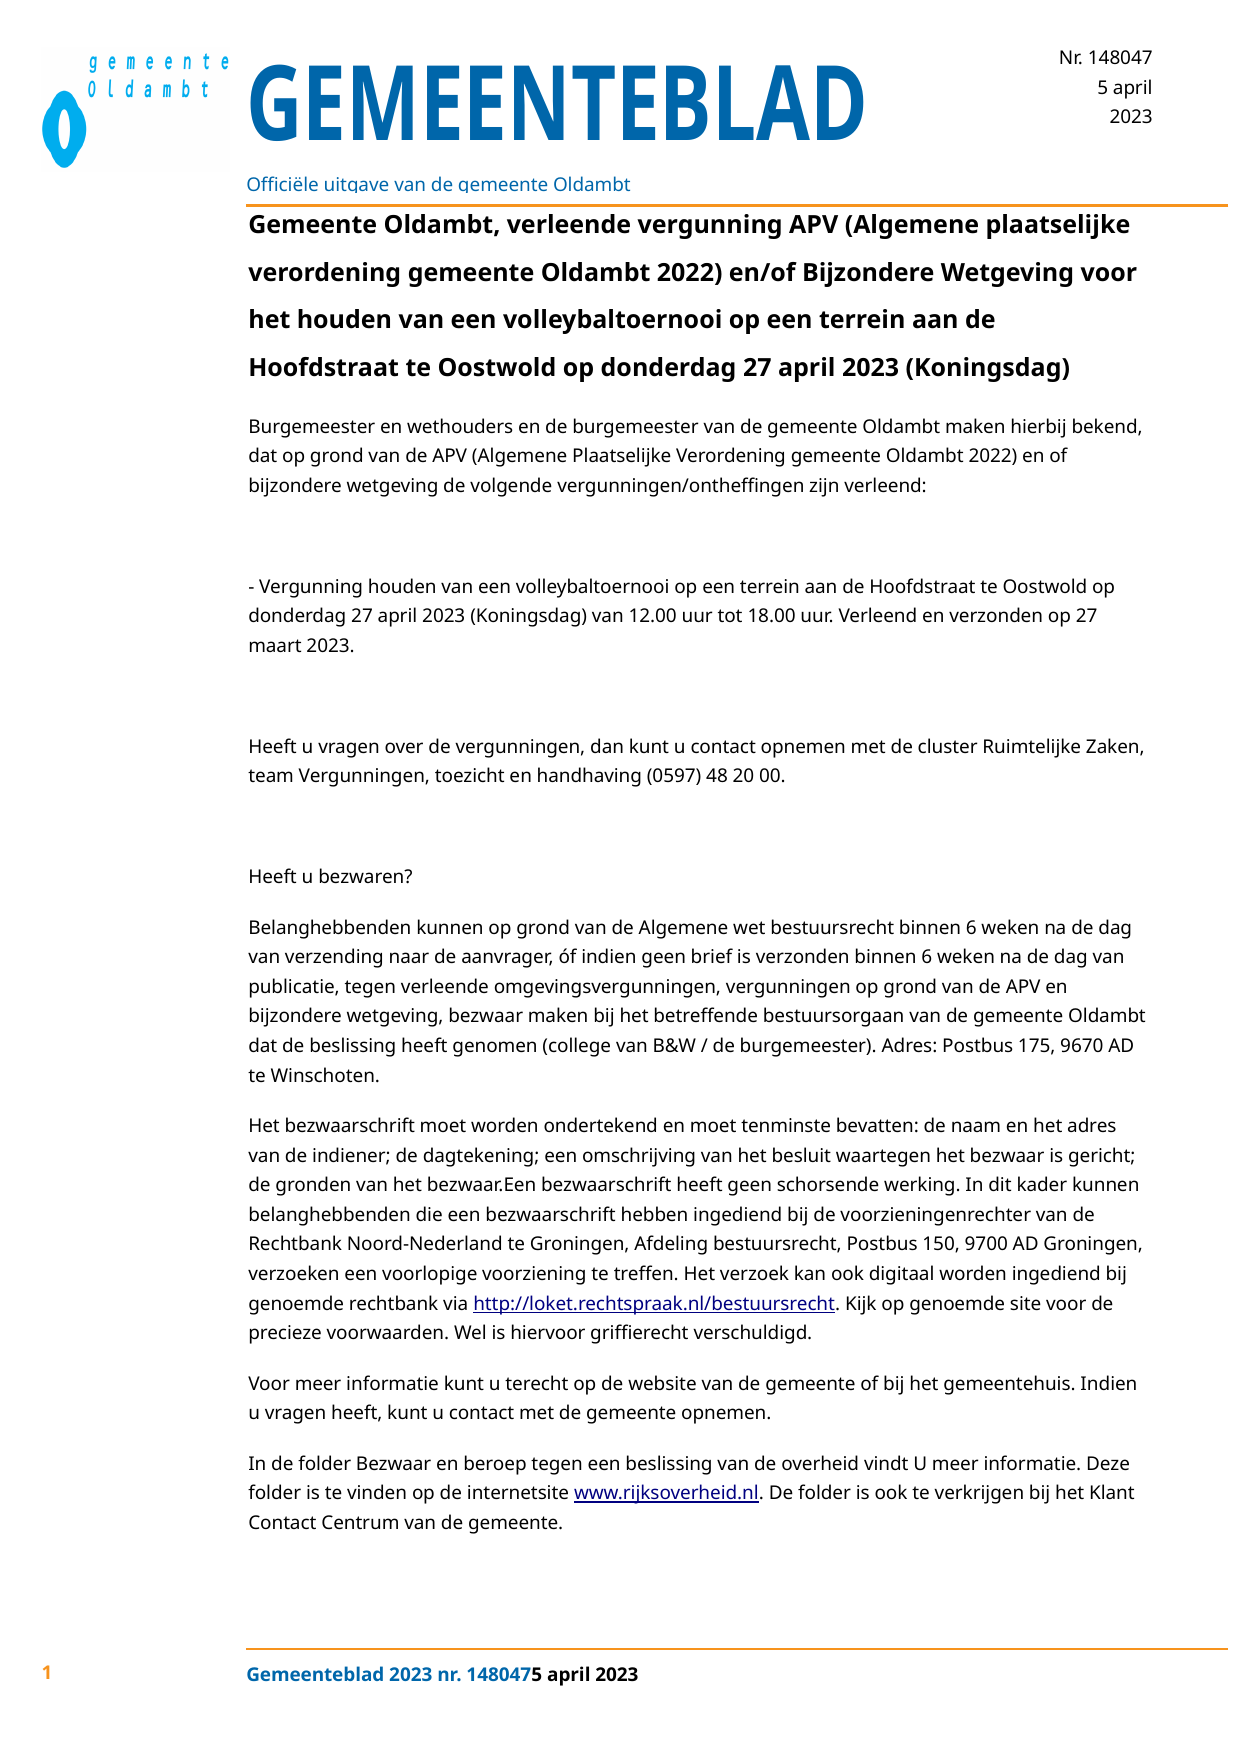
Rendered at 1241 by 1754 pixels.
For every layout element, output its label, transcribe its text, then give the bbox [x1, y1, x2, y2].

text Heeft u bezwaren? [248, 863, 1152, 889]
text In de folder Bezwaar en beroep tegen een beslissing van de overheid vindt U meer informatie. Deze folder is te vinden op de internetsite www.rijksoverheid.nl. De folder is ook te verkrijgen bij het Klant Contact Centrum van de gemeente. [248, 1450, 1152, 1535]
text Gemeente Oldambt, verleende vergunning APV (Algemene plaatselijke verordening gemeente Oldambt 2022) en/of Bijzondere Wetgeving voor het houden van een volleybaltoernooi op een terrein aan de Hoofdstraat te Oostwold op donderdag 27 april 2023 (Koningsdag) [248, 207, 1152, 384]
text Belanghebbenden kunnen op grond van de Algemene wet bestuursrecht binnen 6 weken na de dag van verzending naar de aanvrager, óf indien geen brief is verzonden binnen 6 weken na de dag van publicatie, tegen verleende omgevingsvergunningen, vergunningen op grond van de APV en bijzondere wetgeving, bezwaar maken bij het betreffende bestuursorgaan van de gemeente Oldambt dat de beslissing heeft genomen (college van B&W / de burgemeester). Adres: Postbus 175, 9670 AD te Winschoten. [248, 914, 1152, 1088]
text - Vergunning houden van een volleybaltoernooi op een terrein aan de Hoofdstraat te Oostwold op donderdag 27 april 2023 (Koningsdag) van 12.00 uur tot 18.00 uur. Verleend en verzonden op 27 maart 2023. [248, 573, 1152, 658]
text Burgemeester en wethouders en de burgemeester van de gemeente Oldambt maken hierbij bekend, dat op grond van de APV (Algemene Plaatselijke Verordening gemeente Oldambt 2022) en of bijzondere wetgeving de volgende vergunningen/ontheffingen zijn verleend: [248, 413, 1152, 498]
text Heeft u vragen over de vergunningen, dan kunt u contact opnemen met de cluster Ruimtelijke Zaken, team Vergunningen, toezicht en handhaving (0597) 48 20 00. [248, 733, 1152, 788]
picture [41, 47, 231, 172]
text Voor meer informatie kunt u terecht op de website van de gemeente of bij het gemeentehuis. Indien u vragen heeft, kunt u contact met de gemeente opnemen. [248, 1370, 1152, 1425]
text Het bezwaarschrift moet worden ondertekend en moet tenminste bevatten: de naam en het adres van de indiener; de dagtekening; een omschrijving van het besluit waartegen het bezwaar is gericht; de gronden van het bezwaar.Een bezwaarschrift heeft geen schorsende werking. In dit kader kunnen belanghebbenden die een bezwaarschrift hebben ingediend bij de voorzieningenrechter van de Rechtbank Noord-Nederland te Groningen, Afdeling bestuursrecht, Postbus 150, 9700 AD Groningen, verzoeken een voorlopige voorziening te treffen. Het verzoek kan ook digitaal worden ingediend bij genoemde rechtbank via http://loket.rechtspraak.nl/bestuursrecht. Kijk op genoemde site voor de precieze voorwaarden. Wel is hiervoor griffierecht verschuldigd. [248, 1112, 1152, 1345]
